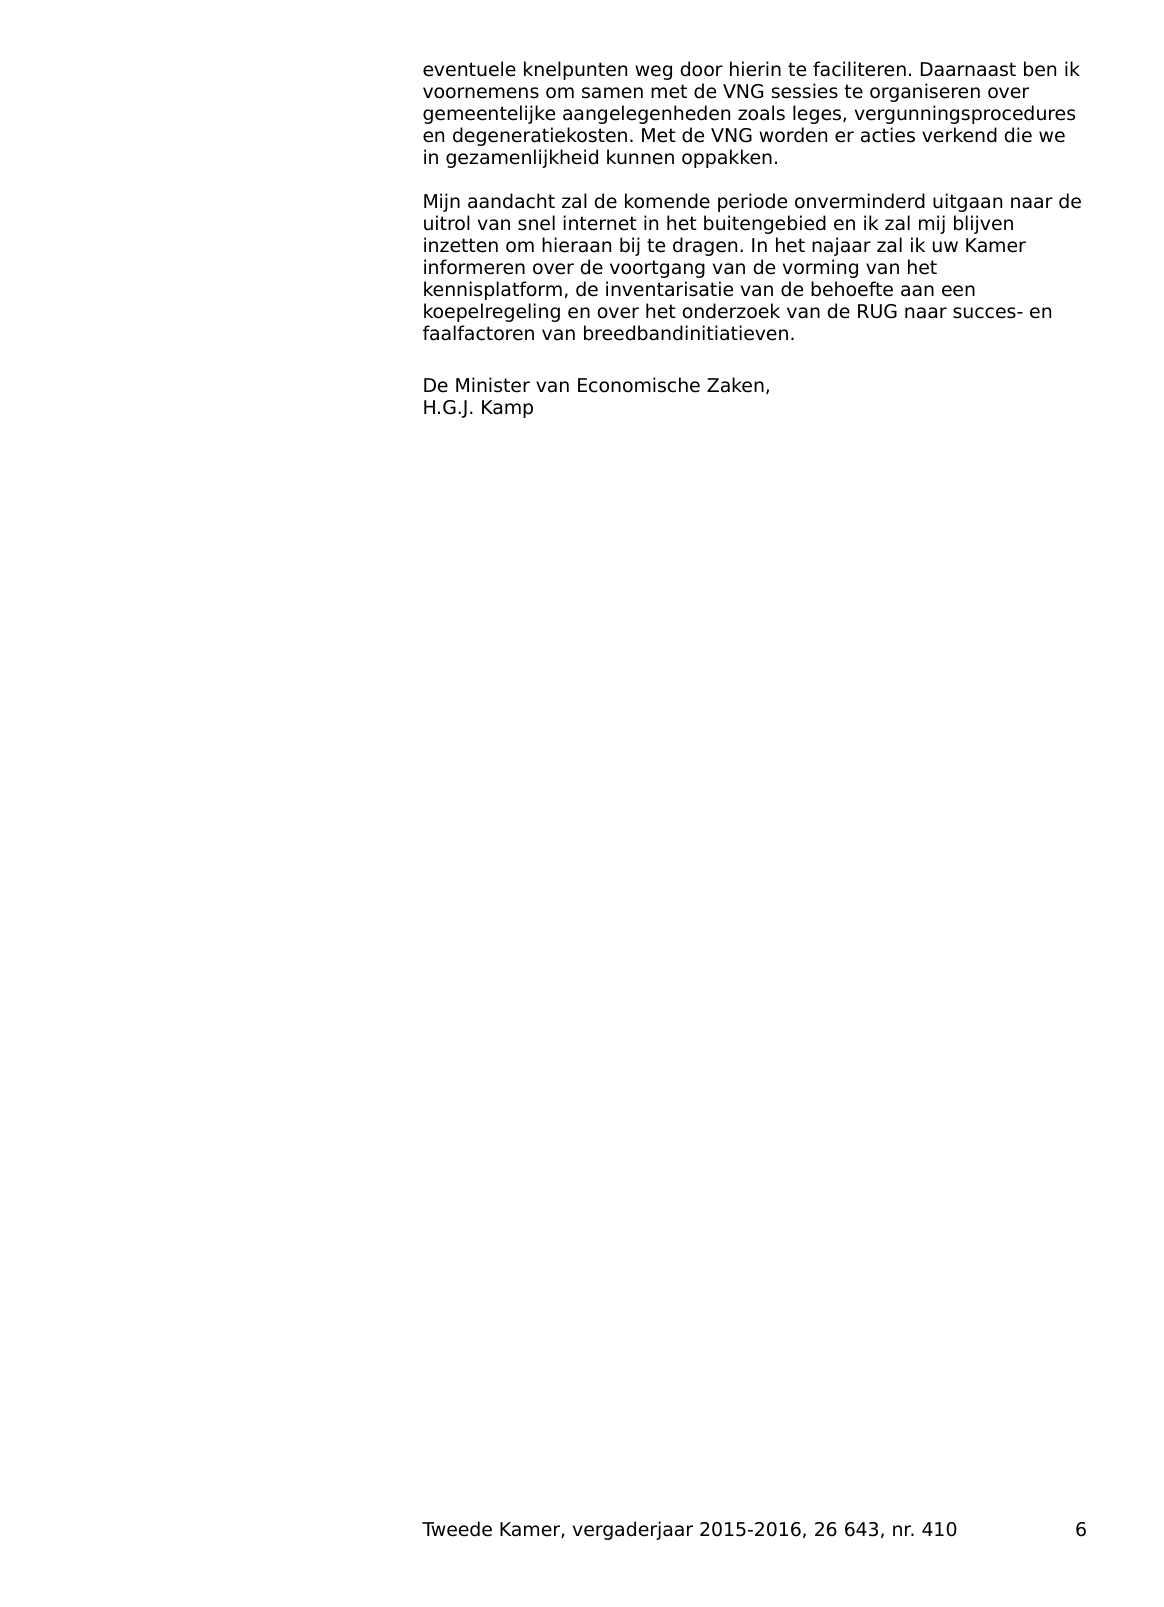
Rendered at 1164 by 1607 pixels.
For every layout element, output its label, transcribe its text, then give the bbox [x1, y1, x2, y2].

text eventuele knelpunten weg door hierin te faciliteren. Daarnaast ben ik voornemens om samen met de VNG sessies te organiseren over gemeentelijke aangelegenheden zoals leges, vergunningsprocedures en degeneratiekosten. Met de VNG worden er acties verkend die we in gezamenlijkheid kunnen oppakken. [422, 59, 1087, 169]
text Mijn aandacht zal de komende periode onverminderd uitgaan naar de uitrol van snel internet in het buitengebied en ik zal mij blijven inzetten om hieraan bij te dragen. In het najaar zal ik uw Kamer informeren over de voortgang van de vorming van het kennisplatform, de inventarisatie van de behoefte aan een koepelregeling en over het onderzoek van de RUG naar succes- en faalfactoren van breedbandinitiatieven. [422, 191, 1087, 345]
text De Minister van Economische Zaken, H.G.J. Kamp [422, 375, 1087, 419]
